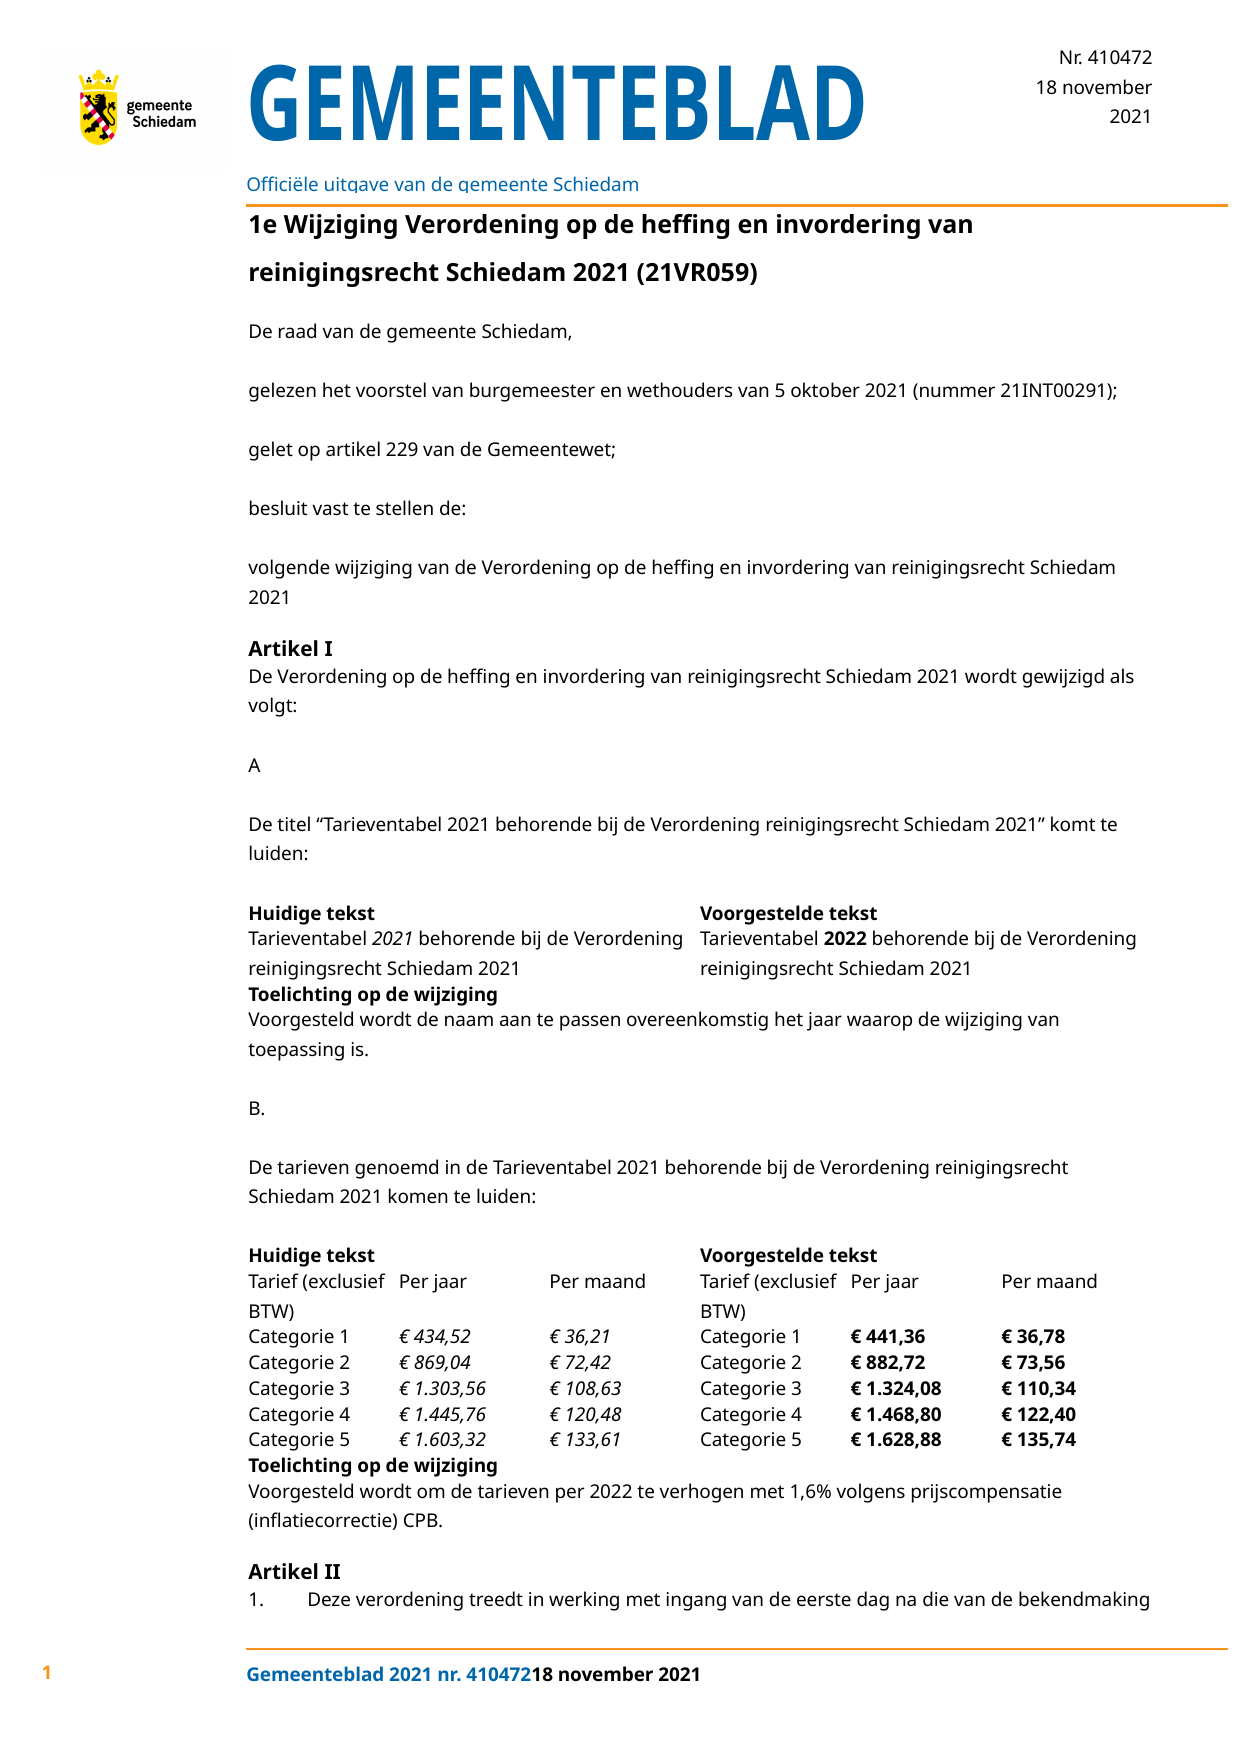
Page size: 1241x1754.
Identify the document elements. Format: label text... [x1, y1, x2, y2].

table_cell Categorie 3 [700, 1375, 850, 1401]
table_header Voorgestelde tekst [700, 1243, 1152, 1268]
table_cell € 120,48 [549, 1401, 700, 1427]
table_cell € 36,21 [549, 1324, 700, 1349]
table_cell Categorie 5 [248, 1427, 398, 1452]
table_cell € 1.303,56 [399, 1375, 549, 1401]
table_header Huidige tekst [248, 1243, 700, 1268]
table_cell Per maand [549, 1269, 700, 1324]
table_cell € 1.628,88 [850, 1427, 1001, 1452]
list Deze verordening treedt in werking met ingang van de eerste dag na die van de bekendmaking [248, 1586, 1152, 1612]
table_cell € 1.445,76 [399, 1401, 549, 1427]
text volgende wijziging van de Verordening op de heffing en invordering van reinigingsrecht Schiedam 2021 [248, 554, 1152, 610]
table_cell € 110,34 [1001, 1375, 1152, 1401]
table_cell Per jaar [850, 1269, 1001, 1324]
text gelet op artikel 229 van de Gemeentewet; [248, 436, 1152, 462]
table_cell € 882,72 [850, 1350, 1001, 1375]
table_cell Voorgesteld wordt de naam aan te passen overeenkomstig het jaar waarop de wijziging van toepassing is. [248, 1007, 1152, 1062]
table_cell € 72,42 [549, 1350, 700, 1375]
text De raad van de gemeente Schiedam, [248, 318, 1152, 344]
text 1e Wijziging Verordening op de heffing en invordering van reinigingsrecht Schiedam 2021 (21VR059) [248, 207, 1152, 288]
table_cell Categorie 3 [248, 1375, 398, 1401]
table_header Voorgestelde tekst [700, 900, 1152, 926]
table_cell Categorie 4 [248, 1401, 398, 1427]
table_cell Tarief (exclusief BTW) [700, 1269, 850, 1324]
table_cell Categorie 1 [700, 1324, 850, 1349]
text De titel “Tarieventabel 2021 behorende bij de Verordening reinigingsrecht Schiedam 2021” komt te luiden: [248, 811, 1152, 866]
table_cell € 434,52 [399, 1324, 549, 1349]
table_cell Toelichting op de wijziging [248, 1453, 1152, 1478]
table_cell Per maand [1001, 1269, 1152, 1324]
text gelezen het voorstel van burgemeester en wethouders van 5 oktober 2021 (nummer 21INT00291); [248, 377, 1152, 403]
table_cell € 108,63 [549, 1375, 700, 1401]
table_cell Tarieventabel 2022 behorende bij de Verordening reinigingsrecht Schiedam 2021 [700, 926, 1152, 981]
table_cell € 1.603,32 [399, 1427, 549, 1452]
table_cell Categorie 5 [700, 1427, 850, 1452]
table_cell € 135,74 [1001, 1427, 1152, 1452]
picture [41, 47, 231, 172]
table_cell Tarief (exclusief BTW) [248, 1269, 398, 1324]
table_cell Toelichting op de wijziging [248, 981, 1152, 1007]
table_cell Per jaar [399, 1269, 549, 1324]
table_cell € 1.468,80 [850, 1401, 1001, 1427]
table_cell € 869,04 [399, 1350, 549, 1375]
text Artikel I [248, 634, 1152, 663]
table_cell Voorgesteld wordt om de tarieven per 2022 te verhogen met 1,6% volgens prijscompensatie (inflatiecorrectie) CPB. [248, 1478, 1152, 1533]
table_cell € 36,78 [1001, 1324, 1152, 1349]
text De Verordening op de heffing en invordering van reinigingsrecht Schiedam 2021 wordt gewijzigd als volgt: [248, 663, 1152, 718]
table_cell Categorie 2 [248, 1350, 398, 1375]
text A [248, 752, 1152, 777]
text B. [248, 1095, 1152, 1120]
table_cell Categorie 1 [248, 1324, 398, 1349]
table_cell € 73,56 [1001, 1350, 1152, 1375]
table_cell € 122,40 [1001, 1401, 1152, 1427]
table_cell € 133,61 [549, 1427, 700, 1452]
table_cell Categorie 4 [700, 1401, 850, 1427]
text Artikel II [248, 1557, 1152, 1586]
table_header Huidige tekst [248, 900, 700, 926]
table_cell € 441,36 [850, 1324, 1001, 1349]
table_cell € 1.324,08 [850, 1375, 1001, 1401]
text besluit vast te stellen de: [248, 495, 1152, 521]
table_cell Categorie 2 [700, 1350, 850, 1375]
text De tarieven genoemd in de Tarieventabel 2021 behorende bij de Verordening reinigingsrecht Schiedam 2021 komen te luiden: [248, 1154, 1152, 1209]
table_cell Tarieventabel 2021 behorende bij de Verordening reinigingsrecht Schiedam 2021 [248, 926, 700, 981]
